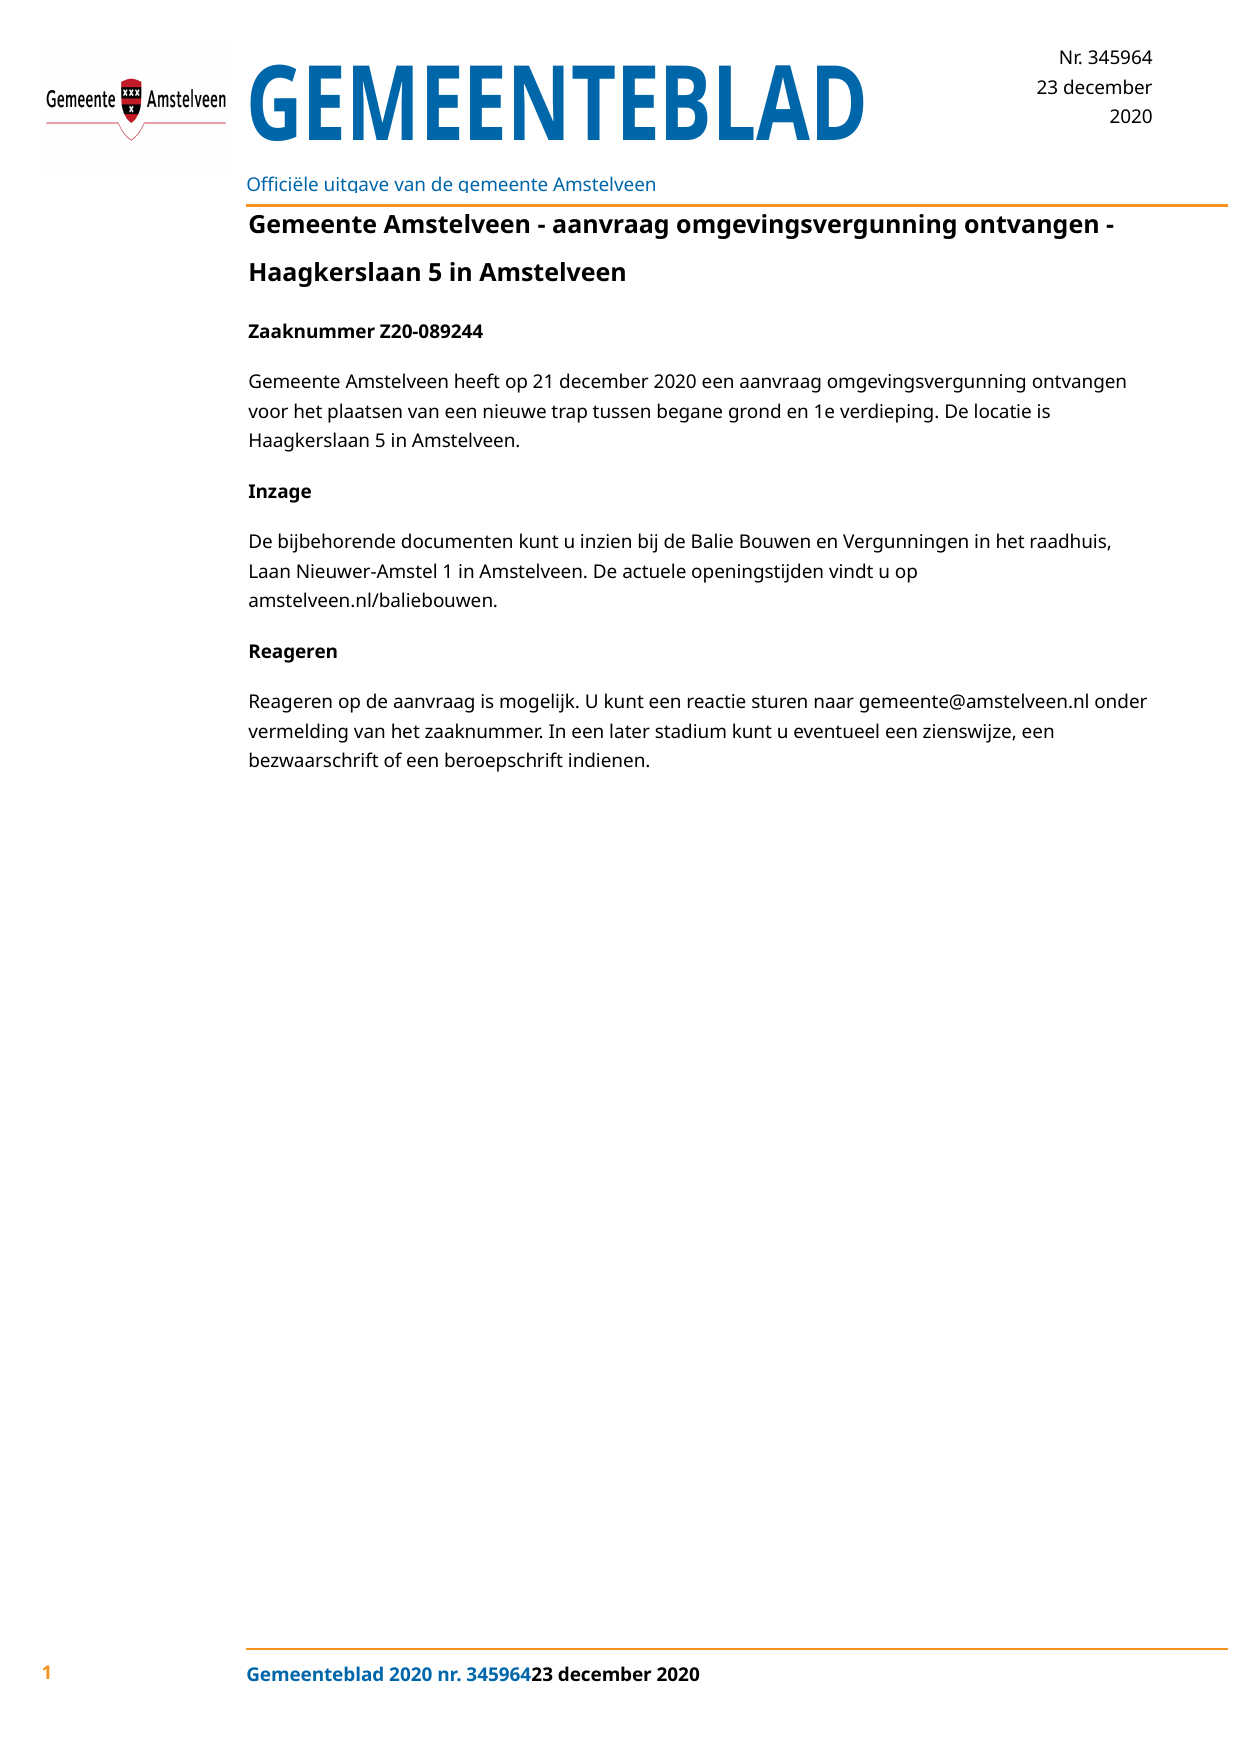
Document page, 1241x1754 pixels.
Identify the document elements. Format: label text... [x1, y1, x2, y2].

text Reageren op de aanvraag is mogelijk. U kunt een reactie sturen naar gemeente@amstelveen.nl onder vermelding van het zaaknummer. In een later stadium kunt u eventueel een zienswijze, een bezwaarschrift of een beroepschrift indienen. [248, 688, 1152, 773]
text Reageren [248, 638, 1152, 664]
text Inzage [248, 478, 1152, 504]
text Zaaknummer Z20-089244 [248, 318, 1152, 344]
text Gemeente Amstelveen - aanvraag omgevingsvergunning ontvangen - Haagkerslaan 5 in Amstelveen [248, 207, 1152, 288]
text De bijbehorende documenten kunt u inzien bij de Balie Bouwen en Vergunningen in het raadhuis, Laan Nieuwer-Amstel 1 in Amstelveen. De actuele openingstijden vindt u op amstelveen.nl/baliebouwen. [248, 528, 1152, 613]
picture [41, 47, 231, 172]
text Gemeente Amstelveen heeft op 21 december 2020 een aanvraag omgevingsvergunning ontvangen voor het plaatsen van een nieuwe trap tussen begane grond en 1e verdieping. De locatie is Haagkerslaan 5 in Amstelveen. [248, 368, 1152, 453]
